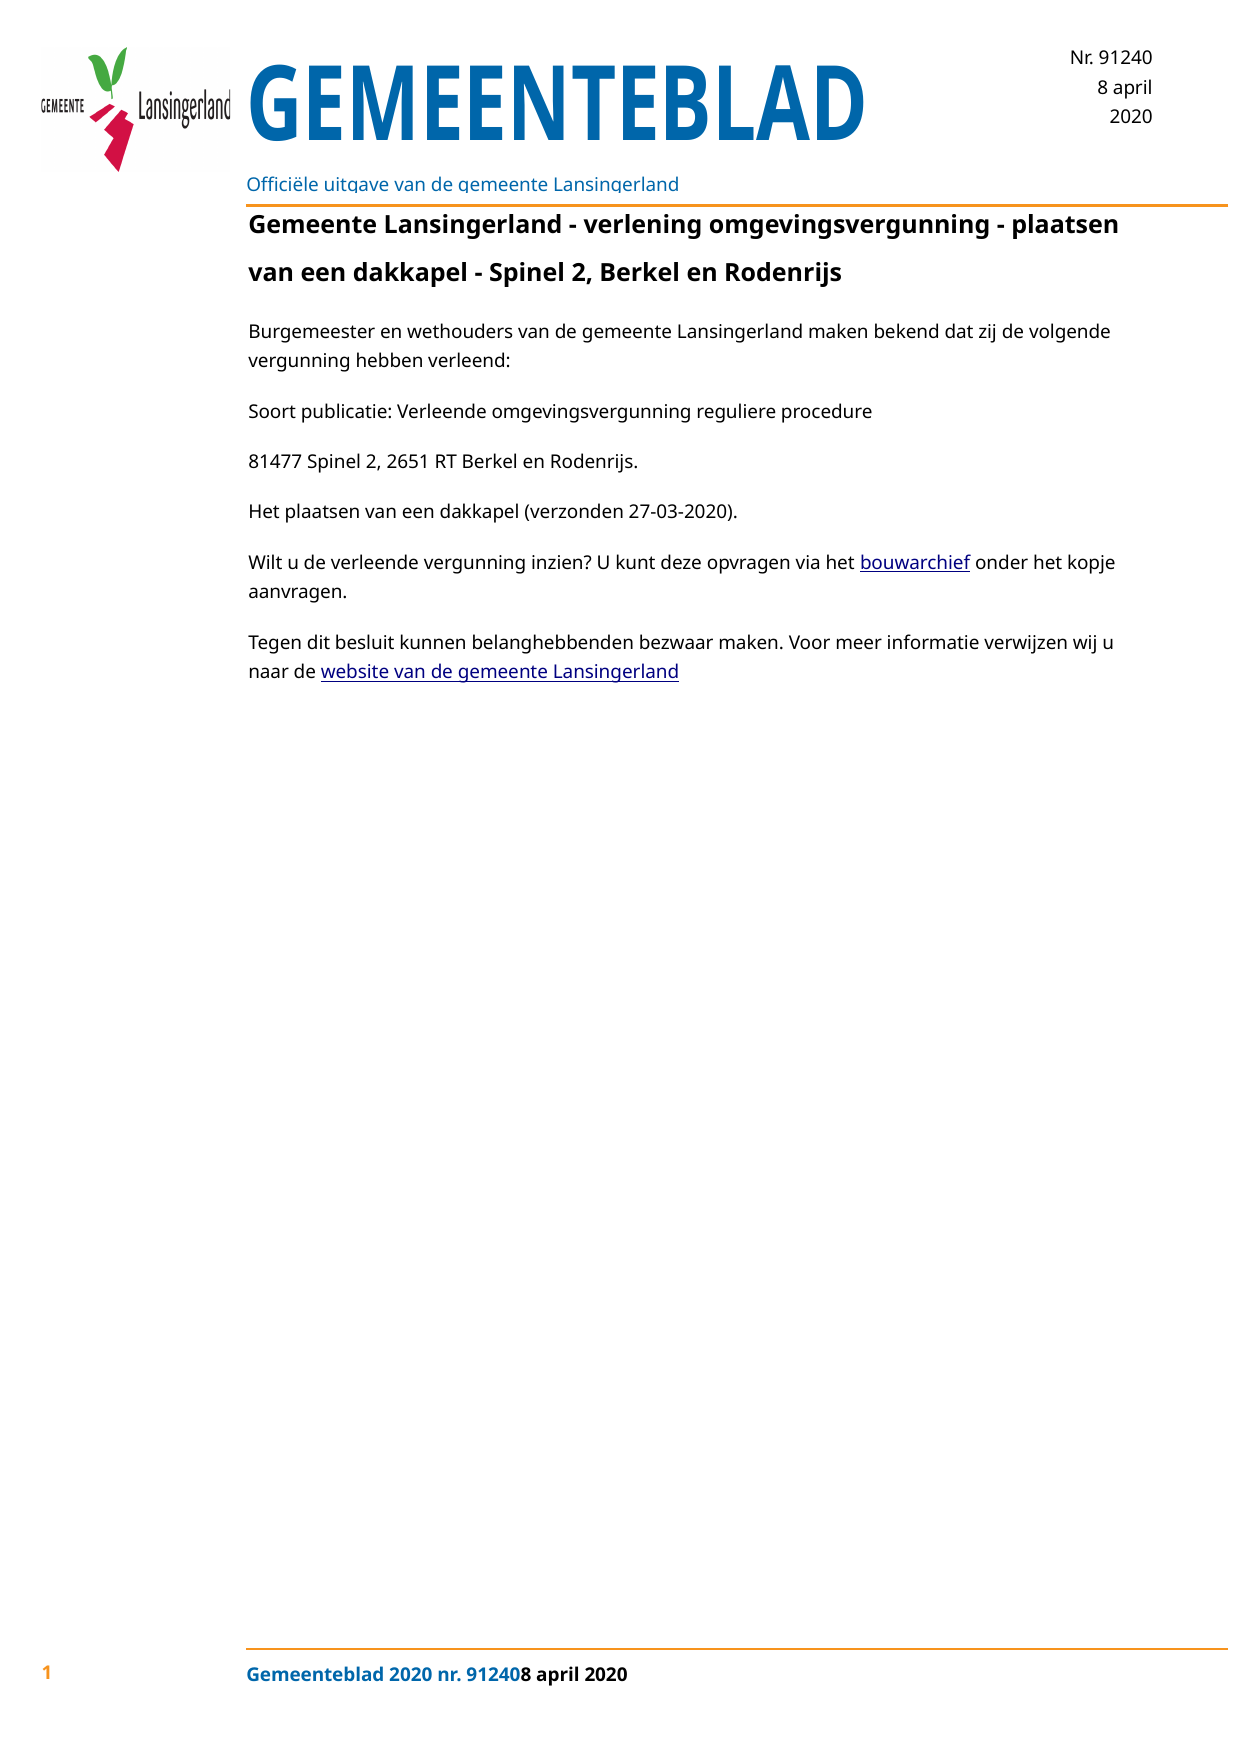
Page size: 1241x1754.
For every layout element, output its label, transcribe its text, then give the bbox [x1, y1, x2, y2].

text Gemeente Lansingerland - verlening omgevingsvergunning - plaatsen van een dakkapel - Spinel 2, Berkel en Rodenrijs [248, 207, 1152, 288]
text Burgemeester en wethouders van de gemeente Lansingerland maken bekend dat zij de volgende vergunning hebben verleend: [248, 318, 1152, 373]
text Soort publicatie: Verleende omgevingsvergunning reguliere procedure [248, 398, 1152, 424]
picture [41, 47, 231, 172]
text Tegen dit besluit kunnen belanghebbenden bezwaar maken. Voor meer informatie verwijzen wij u naar de website van de gemeente Lansingerland [248, 629, 1152, 684]
text 81477 Spinel 2, 2651 RT Berkel en Rodenrijs. [248, 448, 1152, 474]
text Wilt u de verleende vergunning inzien? U kunt deze opvragen via het bouwarchief onder het kopje aanvragen. [248, 549, 1152, 604]
text Het plaatsen van een dakkapel (verzonden 27-03-2020). [248, 499, 1152, 524]
